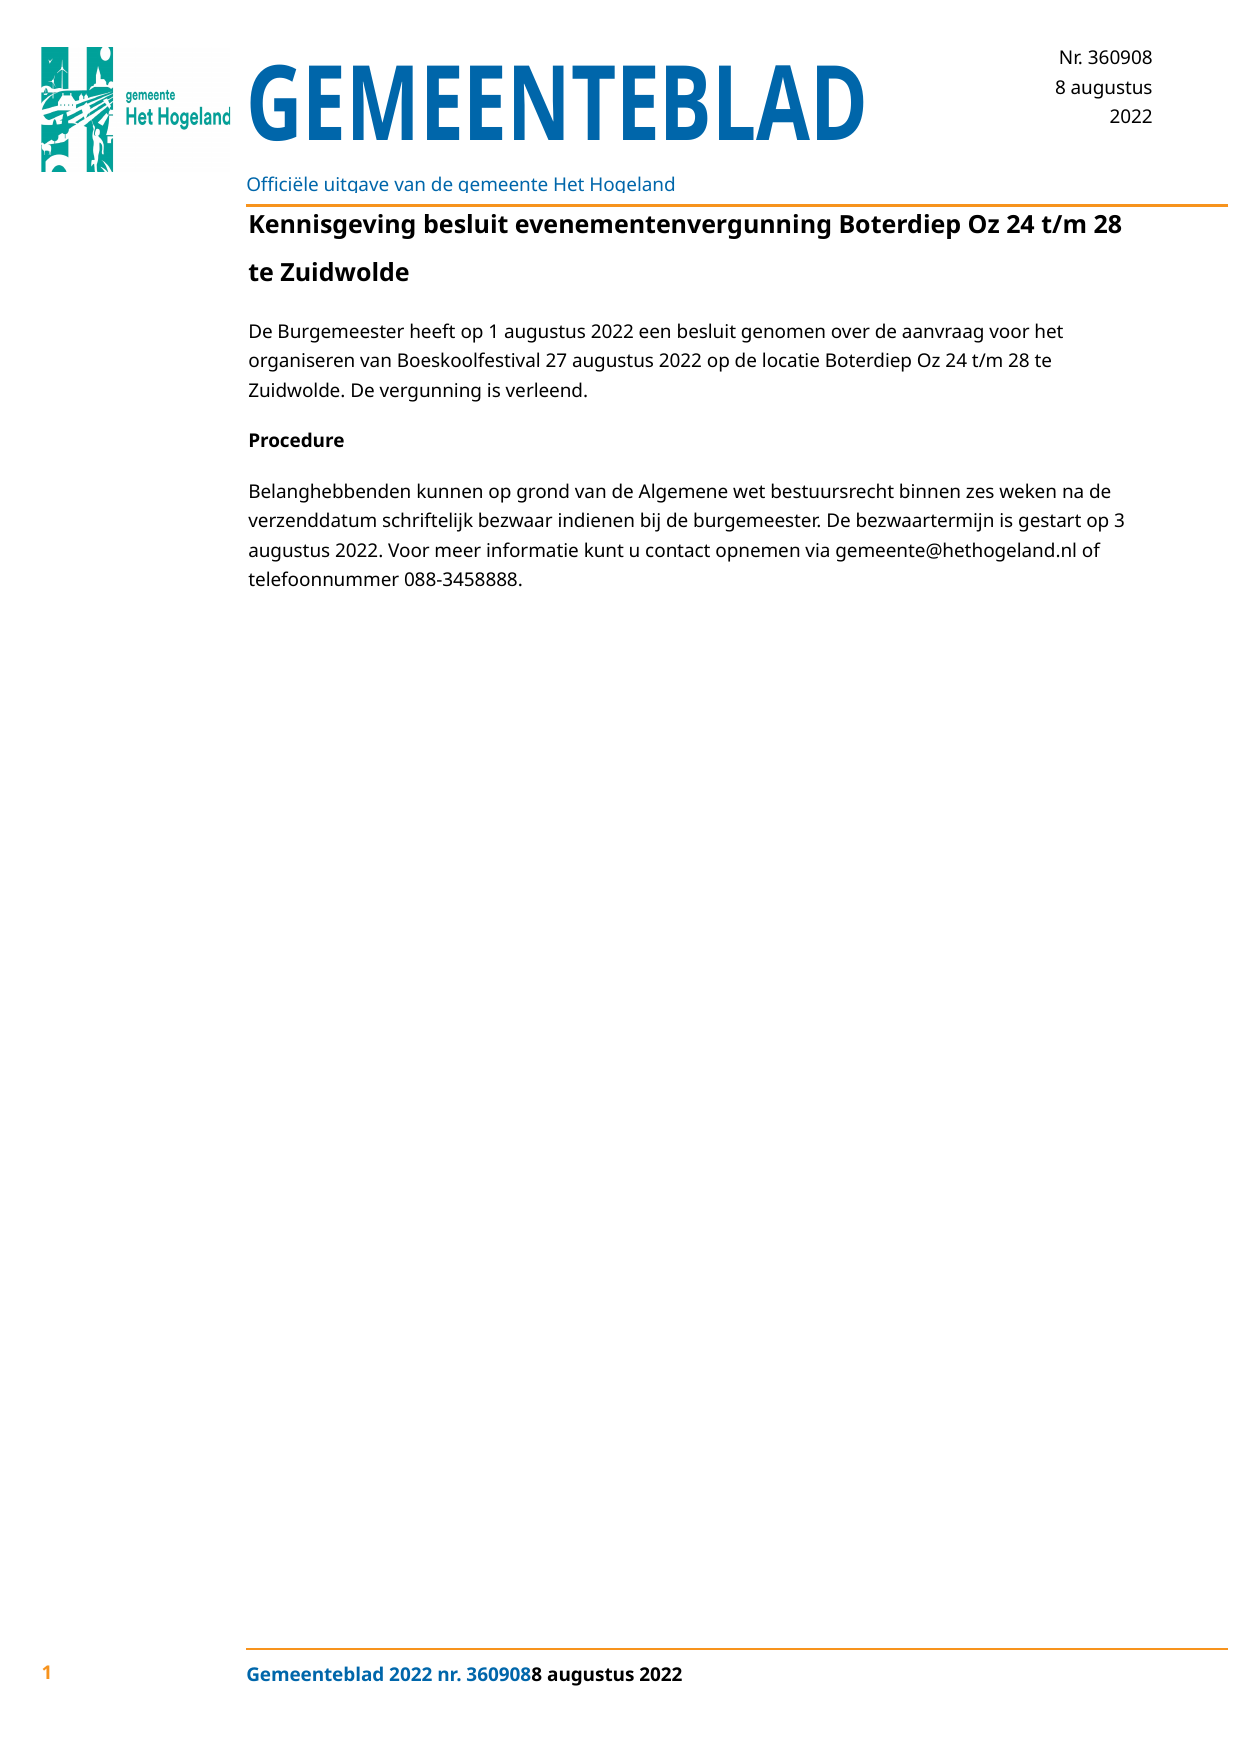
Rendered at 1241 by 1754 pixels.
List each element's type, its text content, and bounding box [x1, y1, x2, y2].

text Procedure [248, 427, 1152, 453]
text De Burgemeester heeft op 1 augustus 2022 een besluit genomen over de aanvraag voor het organiseren van Boeskoolfestival 27 augustus 2022 op de locatie Boterdiep Oz 24 t/m 28 te Zuidwolde. De vergunning is verleend. [248, 318, 1152, 403]
text Kennisgeving besluit evenementenvergunning Boterdiep Oz 24 t/m 28 te Zuidwolde [248, 207, 1152, 288]
text Belanghebbenden kunnen op grond van de Algemene wet bestuursrecht binnen zes weken na de verzenddatum schriftelijk bezwaar indienen bij de burgemeester. De bezwaartermijn is gestart op 3 augustus 2022. Voor meer informatie kunt u contact opnemen via gemeente@hethogeland.nl of telefoonnummer 088-3458888. [248, 478, 1152, 592]
picture [41, 47, 231, 172]
